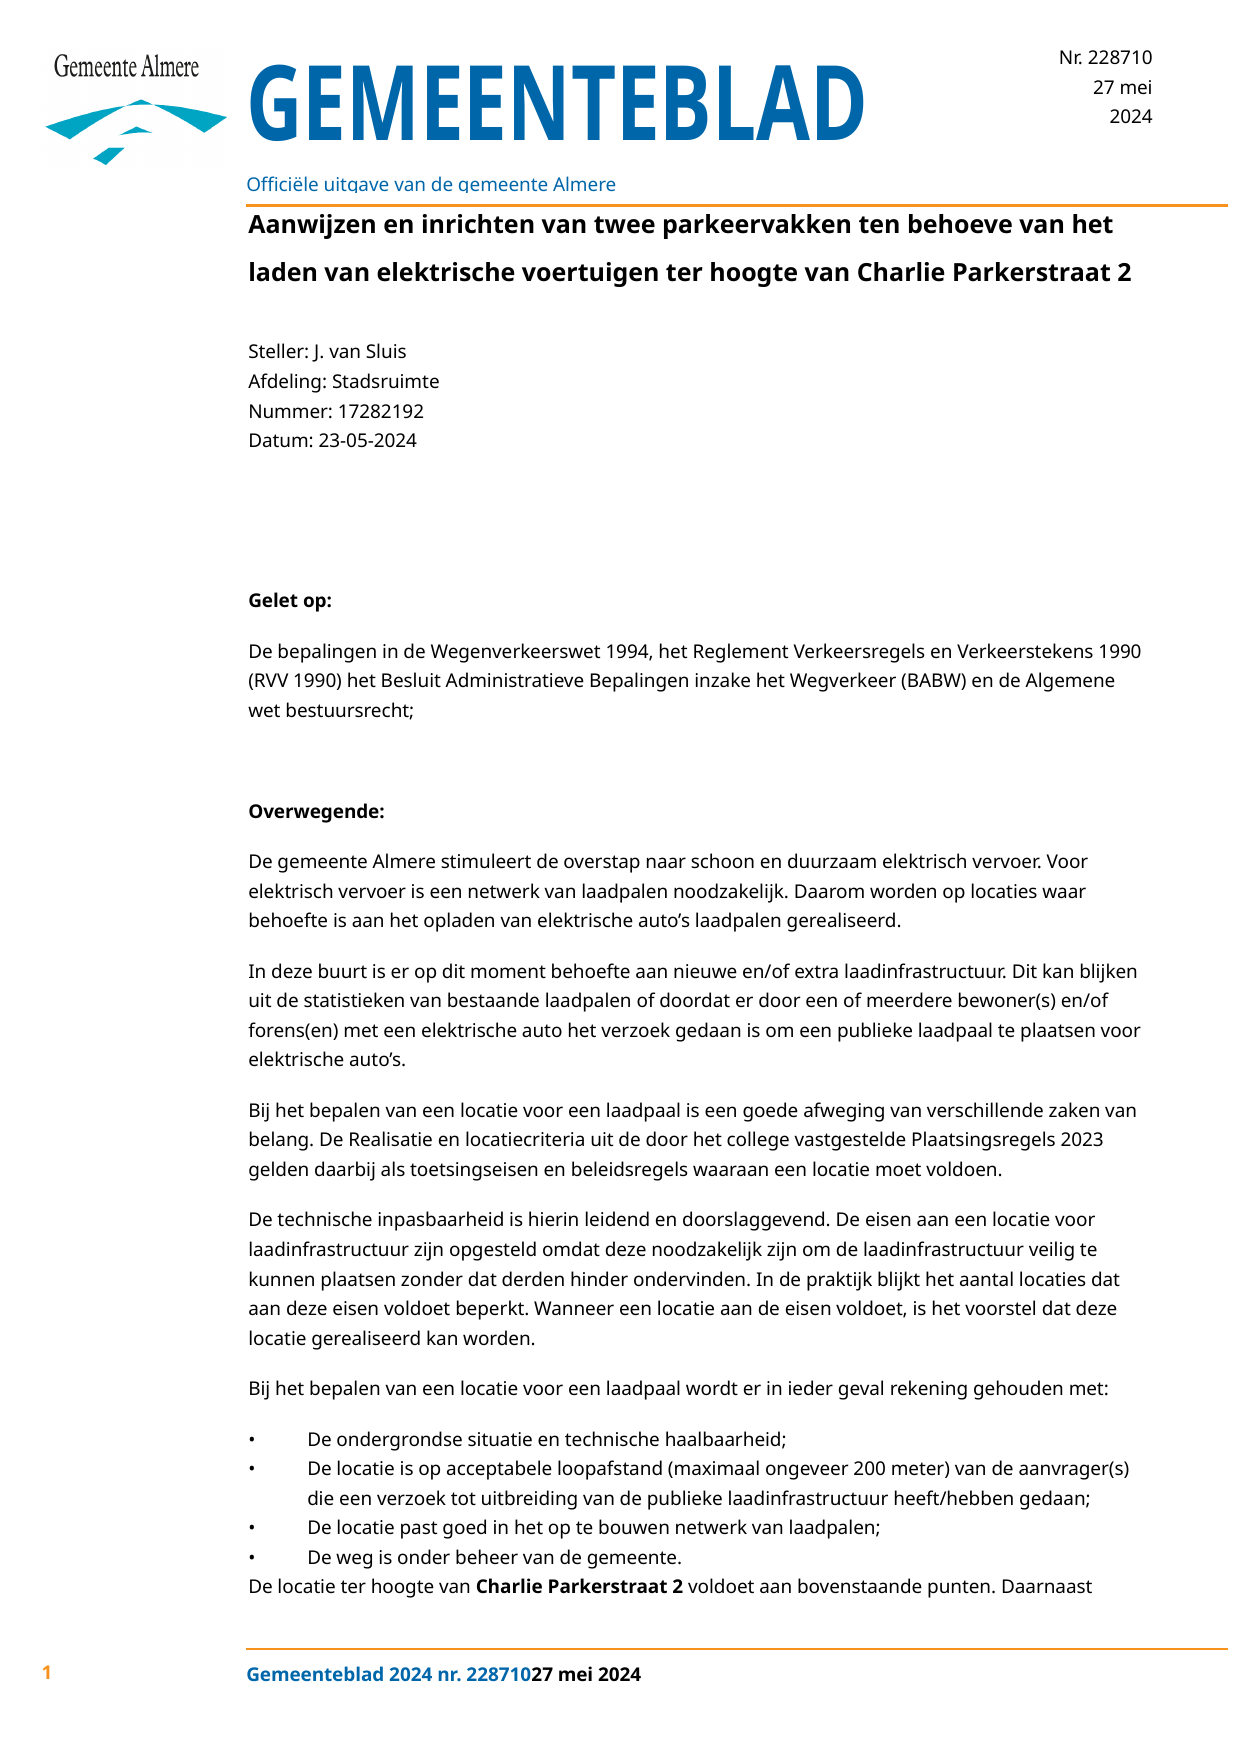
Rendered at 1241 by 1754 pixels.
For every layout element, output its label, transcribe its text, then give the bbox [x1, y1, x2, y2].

text Datum: 23-05-2024 [248, 427, 1152, 453]
text Bij het bepalen van een locatie voor een laadpaal wordt er in ieder geval rekening gehouden met: [248, 1375, 1152, 1401]
text Nummer: 17282192 [248, 398, 1152, 423]
text De locatie ter hoogte van Charlie Parkerstraat 2 voldoet aan bovenstaande punten. Daarnaast [248, 1574, 1152, 1599]
text De bepalingen in de Wegenverkeerswet 1994, het Reglement Verkeersregels en Verkeerstekens 1990 (RVV 1990) het Besluit Administratieve Bepalingen inzake het Wegverkeer (BABW) en de Algemene wet bestuursrecht; [248, 638, 1152, 723]
text Bij het bepalen van een locatie voor een laadpaal is een goede afweging van verschillende zaken van belang. De Realisatie en locatiecriteria uit de door het college vastgestelde Plaatsingsregels 2023 gelden daarbij als toetsingseisen en beleidsregels waaraan een locatie moet voldoen. [248, 1097, 1152, 1182]
text De technische inpasbaarheid is hierin leidend en doorslaggevend. De eisen aan een locatie voor laadinfrastructuur zijn opgesteld omdat deze noodzakelijk zijn om de laadinfrastructuur veilig te kunnen plaatsen zonder dat derden hinder ondervinden. In de praktijk blijkt het aantal locaties dat aan deze eisen voldoet beperkt. Wanneer een locatie aan de eisen voldoet, is het voorstel dat deze locatie gerealiseerd kan worden. [248, 1207, 1152, 1351]
list De locatie past goed in het op te bouwen netwerk van laadpalen; [248, 1514, 1152, 1540]
list De locatie is op acceptabele loopafstand (maximaal ongeveer 200 meter) van de aanvrager(s) die een verzoek tot uitbreiding van de publieke laadinfrastructuur heeft/hebben gedaan; [248, 1455, 1152, 1511]
list De ondergrondse situatie en technische haalbaarheid; [248, 1426, 1152, 1451]
list De weg is onder beheer van de gemeente. [248, 1544, 1152, 1570]
text Aanwijzen en inrichten van twee parkeervakken ten behoeve van het laden van elektrische voertuigen ter hoogte van Charlie Parkerstraat 2 [248, 207, 1152, 288]
picture [41, 47, 231, 172]
text Steller: J. van Sluis [248, 339, 1152, 364]
text Afdeling: Stadsruimte [248, 368, 1152, 394]
text In deze buurt is er op dit moment behoefte aan nieuwe en/of extra laadinfrastructuur. Dit kan blijken uit de statistieken van bestaande laadpalen of doordat er door een of meerdere bewoner(s) en/of forens(en) met een elektrische auto het verzoek gedaan is om een publieke laadpaal te plaatsen voor elektrische auto’s. [248, 958, 1152, 1072]
text Gelet op: [248, 587, 1152, 613]
text De gemeente Almere stimuleert de overstap naar schoon en duurzaam elektrisch vervoer. Voor elektrisch vervoer is een netwerk van laadpalen noodzakelijk. Daarom worden op locaties waar behoefte is aan het opladen van elektrische auto’s laadpalen gerealiseerd. [248, 848, 1152, 933]
text Overwegende: [248, 798, 1152, 823]
